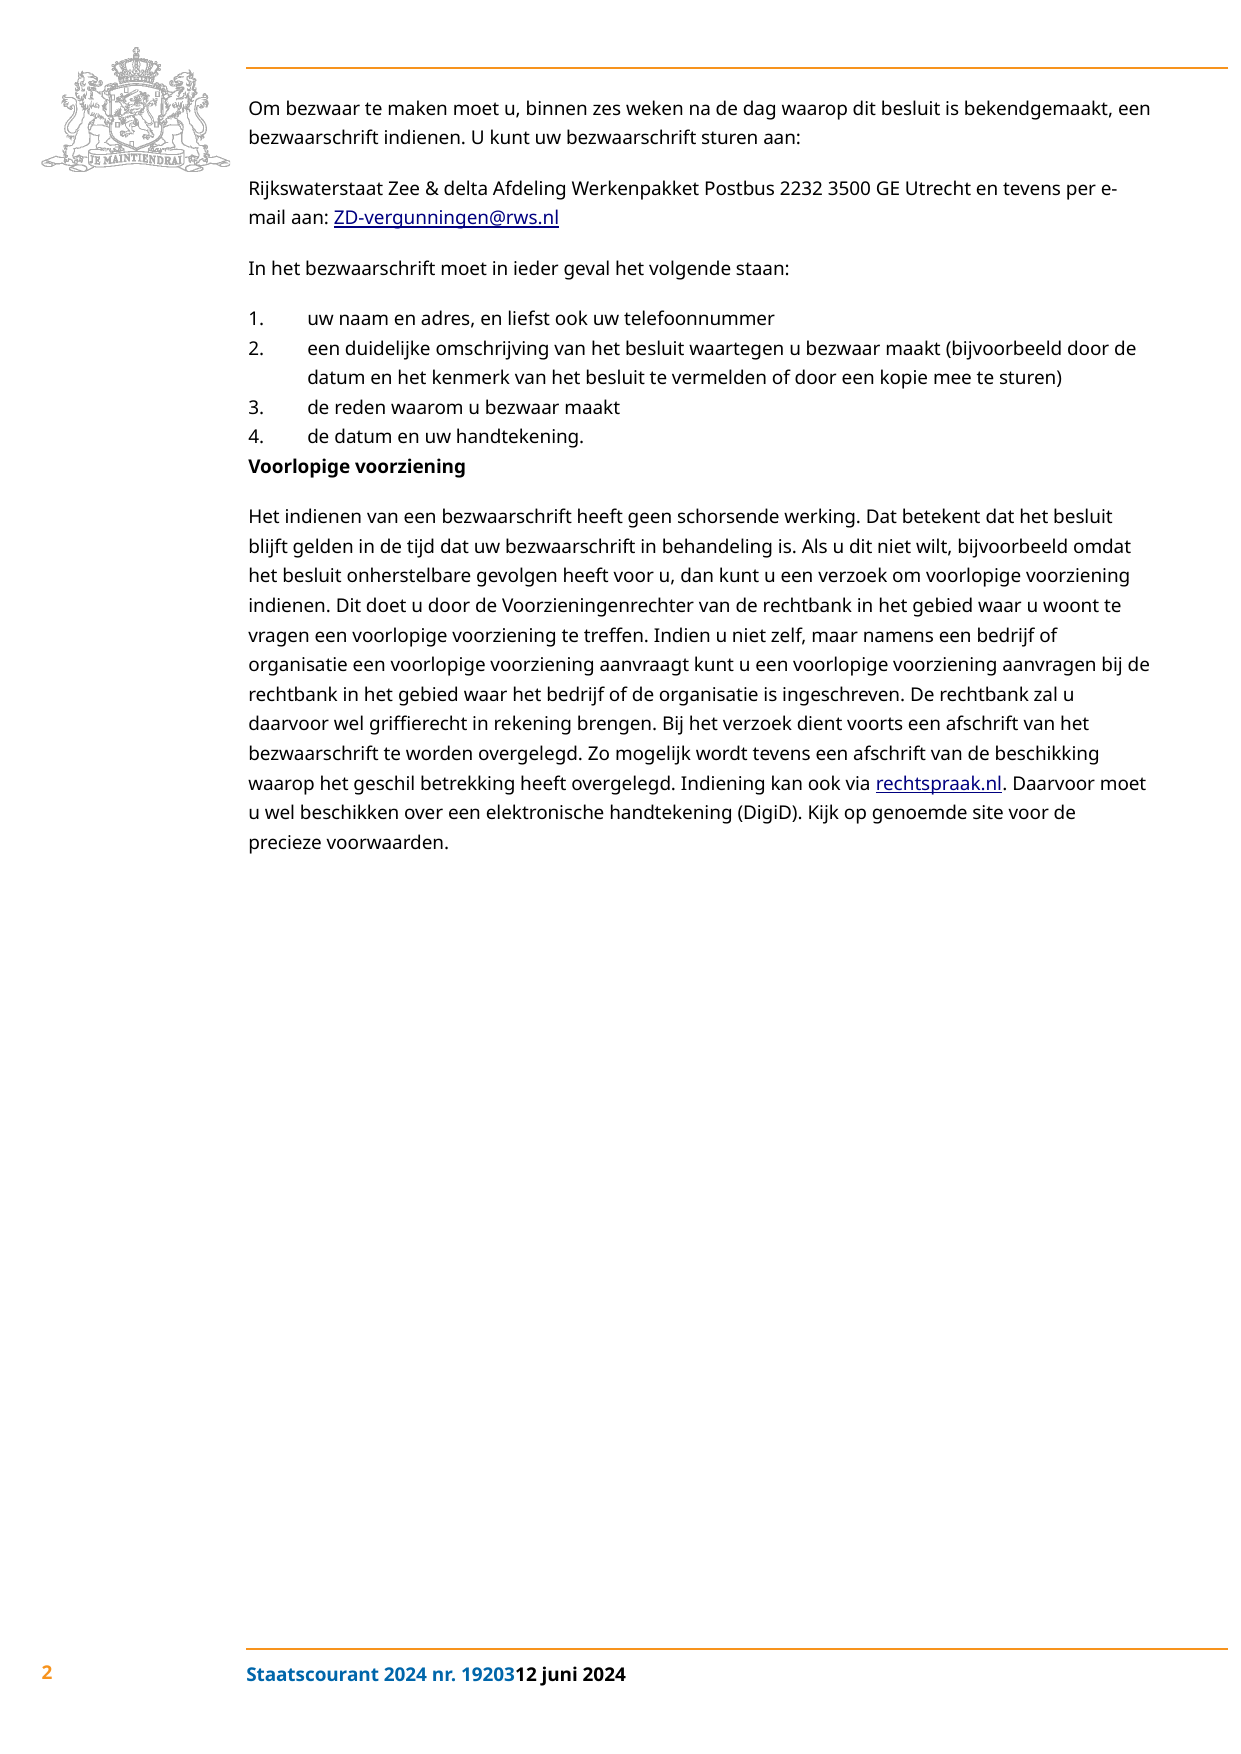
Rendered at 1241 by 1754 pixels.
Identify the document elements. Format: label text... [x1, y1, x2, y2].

text In het bezwaarschrift moet in ieder geval het volgende staan: [248, 255, 1152, 281]
list de reden waarom u bezwaar maakt [248, 394, 1152, 420]
text Om bezwaar te maken moet u, binnen zes weken na de dag waarop dit besluit is bekendgemaakt, een bezwaarschrift indienen. U kunt uw bezwaarschrift sturen aan: [248, 95, 1152, 150]
picture [41, 47, 231, 172]
text Het indienen van een bezwaarschrift heeft geen schorsende werking. Dat betekent dat het besluit blijft gelden in de tijd dat uw bezwaarschrift in behandeling is. Als u dit niet wilt, bijvoorbeeld omdat het besluit onherstelbare gevolgen heeft voor u, dan kunt u een verzoek om voorlopige voorziening indienen. Dit doet u door de Voorzieningenrechter van de rechtbank in het gebied waar u woont te vragen een voorlopige voorziening te treffen. Indien u niet zelf, maar namens een bedrijf of organisatie een voorlopige voorziening aanvraagt kunt u een voorlopige voorziening aanvragen bij de rechtbank in het gebied waar het bedrijf of de organisatie is ingeschreven. De rechtbank zal u daarvoor wel griffierecht in rekening brengen. Bij het verzoek dient voorts een afschrift van het bezwaarschrift te worden overgelegd. Zo mogelijk wordt tevens een afschrift van de beschikking waarop het geschil betrekking heeft overgelegd. Indiening kan ook via rechtspraak.nl. Daarvoor moet u wel beschikken over een elektronische handtekening (DigiD). Kijk op genoemde site voor de precieze voorwaarden. [248, 503, 1152, 855]
list de datum en uw handtekening. [248, 423, 1152, 449]
text Rijkswaterstaat Zee & delta Afdeling Werkenpakket Postbus 2232 3500 GE Utrecht en tevens per e-mail aan: ZD-vergunningen@rws.nl [248, 175, 1152, 230]
text Voorlopige voorziening [248, 453, 1152, 479]
list een duidelijke omschrijving van het besluit waartegen u bezwaar maakt (bijvoorbeeld door de datum en het kenmerk van het besluit te vermelden of door een kopie mee te sturen) [248, 335, 1152, 390]
list uw naam en adres, en liefst ook uw telefoonnummer [248, 305, 1152, 331]
